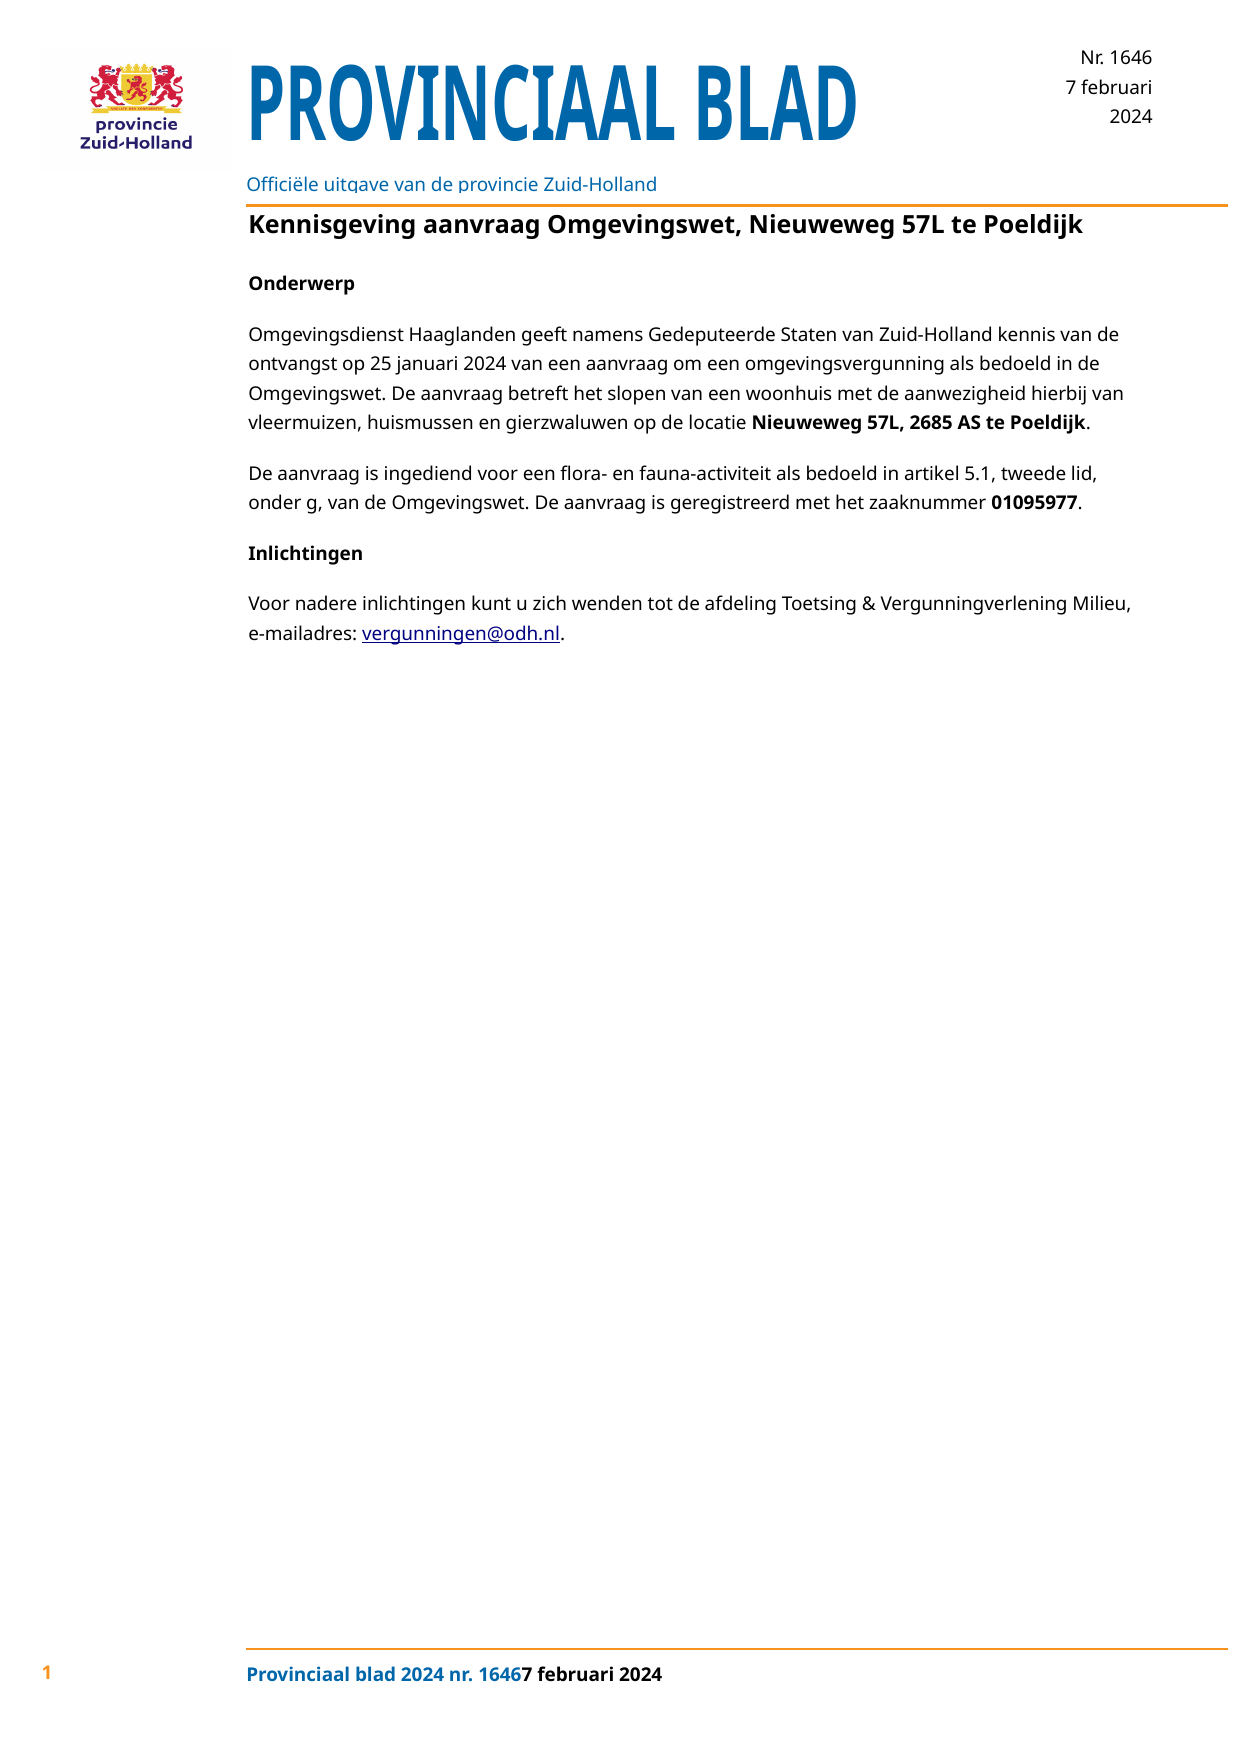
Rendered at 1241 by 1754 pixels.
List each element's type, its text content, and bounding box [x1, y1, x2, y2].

picture [41, 47, 231, 172]
text Voor nadere inlichtingen kunt u zich wenden tot de afdeling Toetsing & Vergunningverlening Milieu, e-mailadres: vergunningen@odh.nl. [248, 590, 1152, 646]
text Onderwerp [248, 270, 1152, 296]
text Kennisgeving aanvraag Omgevingswet, Nieuweweg 57L te Poeldijk [248, 207, 1152, 241]
text Omgevingsdienst Haaglanden geeft namens Gedeputeerde Staten van Zuid-Holland kennis van de ontvangst op 25 januari 2024 van een aanvraag om een omgevingsvergunning als bedoeld in de Omgevingswet. De aanvraag betreft het slopen van een woonhuis met de aanwezigheid hierbij van vleermuizen, huismussen en gierzwaluwen op de locatie Nieuweweg 57L, 2685 AS te Poeldijk. [248, 321, 1152, 435]
text De aanvraag is ingediend voor een flora- en fauna-activiteit als bedoeld in artikel 5.1, tweede lid, onder g, van de Omgevingswet. De aanvraag is geregistreerd met het zaaknummer 01095977. [248, 460, 1152, 515]
text Inlichtingen [248, 540, 1152, 566]
